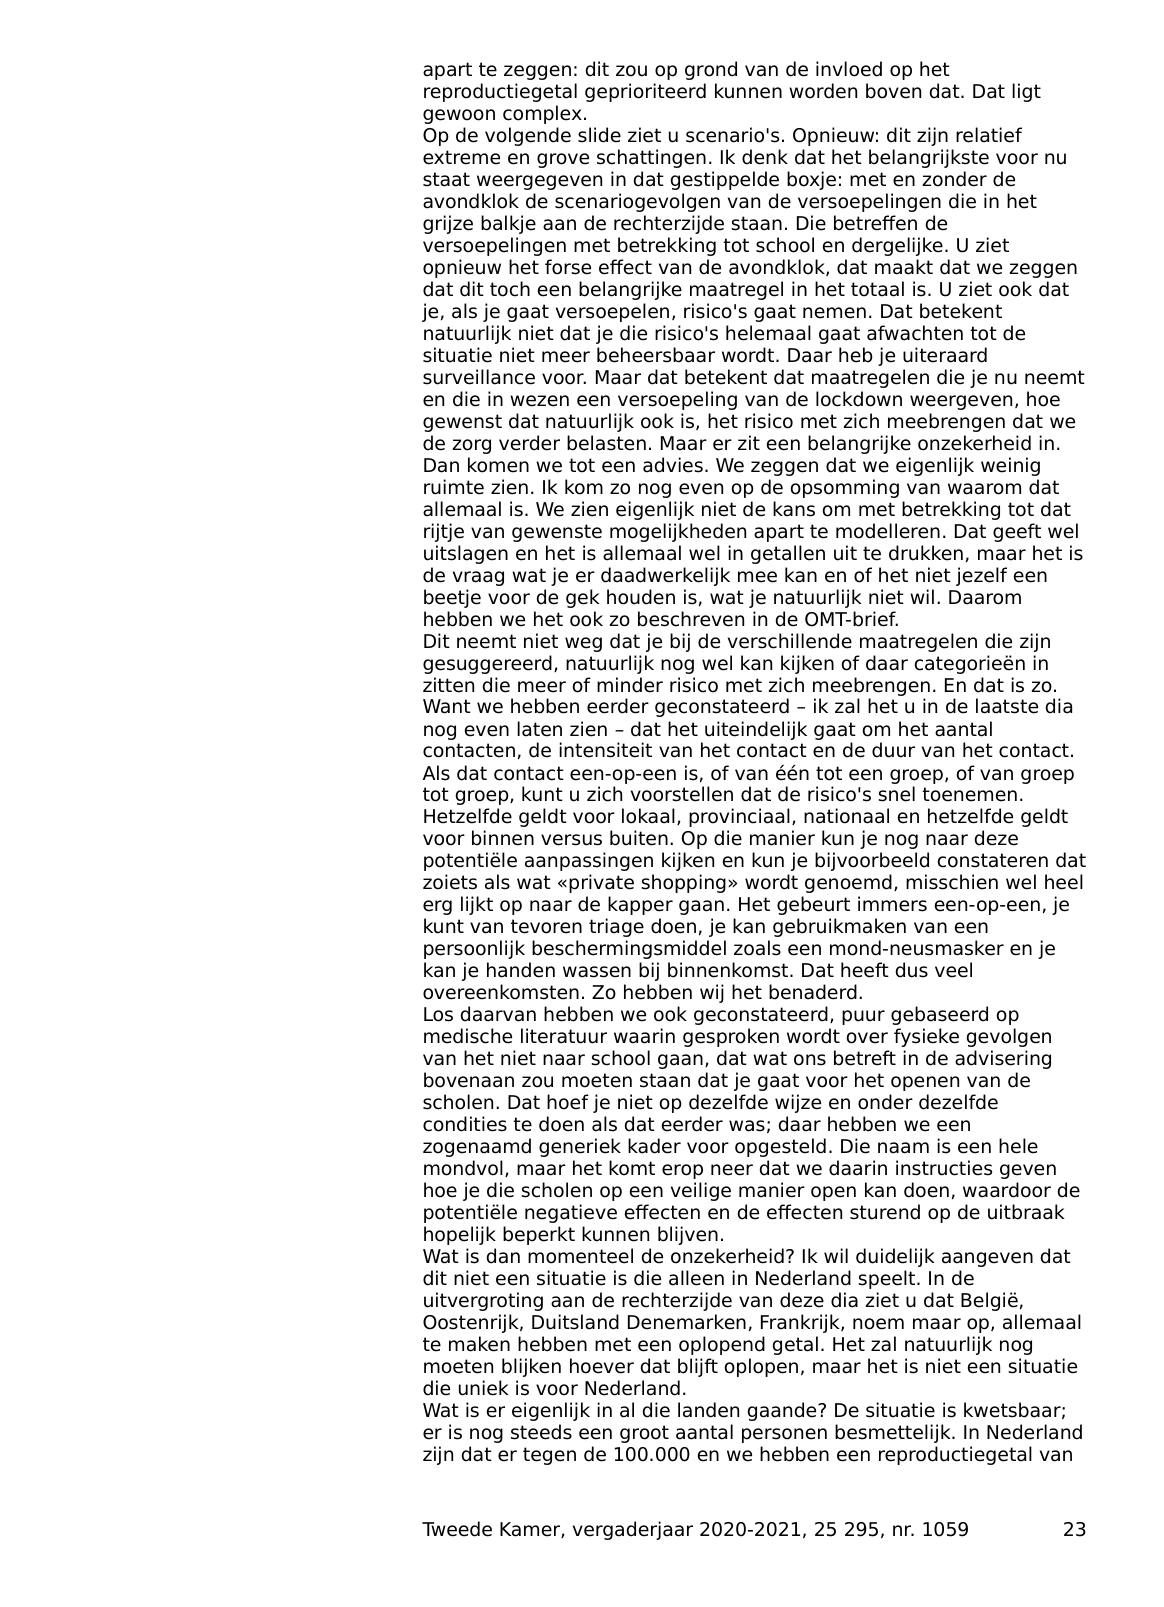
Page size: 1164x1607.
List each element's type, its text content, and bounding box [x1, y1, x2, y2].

text Op de volgende slide ziet u scenario's. Opnieuw: dit zijn relatief extreme en grove schattingen. Ik denk dat het belangrijkste voor nu staat weergegeven in dat gestippelde boxje: met en zonder de avondklok de scenariogevolgen van de versoepelingen die in het grijze balkje aan de rechterzijde staan. Die betreffen de versoepelingen met betrekking tot school en dergelijke. U ziet opnieuw het forse effect van de avondklok, dat maakt dat we zeggen dat dit toch een belangrijke maatregel in het totaal is. U ziet ook dat je, als je gaat versoepelen, risico's gaat nemen. Dat betekent natuurlijk niet dat je die risico's helemaal gaat afwachten tot de situatie niet meer beheersbaar wordt. Daar heb je uiteraard surveillance voor. Maar dat betekent dat maatregelen die je nu neemt en die in wezen een versoepeling van de lockdown weergeven, hoe gewenst dat natuurlijk ook is, het risico met zich meebrengen dat we de zorg verder belasten. Maar er zit een belangrijke onzekerheid in. [422, 125, 1087, 455]
text Wat is er eigenlijk in al die landen gaande? De situatie is kwetsbaar; er is nog steeds een groot aantal personen besmettelijk. In Nederland zijn dat er tegen de 100.000 en we hebben een reproductiegetal van [422, 1400, 1087, 1466]
text apart te zeggen: dit zou op grond van de invloed op het reproductiegetal geprioriteerd kunnen worden boven dat. Dat ligt gewoon complex. [422, 59, 1087, 125]
text Dit neemt niet weg dat je bij de verschillende maatregelen die zijn gesuggereerd, natuurlijk nog wel kan kijken of daar categorieën in zitten die meer of minder risico met zich meebrengen. En dat is zo. Want we hebben eerder geconstateerd – ik zal het u in de laatste dia nog even laten zien – dat het uiteindelijk gaat om het aantal contacten, de intensiteit van het contact en de duur van het contact. Als dat contact een-op-een is, of van één tot een groep, of van groep tot groep, kunt u zich voorstellen dat de risico's snel toenemen. Hetzelfde geldt voor lokaal, provinciaal, nationaal en hetzelfde geldt voor binnen versus buiten. Op die manier kun je nog naar deze potentiële aanpassingen kijken en kun je bijvoorbeeld constateren dat zoiets als wat «private shopping» wordt genoemd, misschien wel heel erg lijkt op naar de kapper gaan. Het gebeurt immers een-op-een, je kunt van tevoren triage doen, je kan gebruikmaken van een persoonlijk beschermingsmiddel zoals een mond-neusmasker en je kan je handen wassen bij binnenkomst. Dat heeft dus veel overeenkomsten. Zo hebben wij het benaderd. [422, 631, 1087, 1004]
text Dan komen we tot een advies. We zeggen dat we eigenlijk weinig ruimte zien. Ik kom zo nog even op de opsomming van waarom dat allemaal is. We zien eigenlijk niet de kans om met betrekking tot dat rijtje van gewenste mogelijkheden apart te modelleren. Dat geeft wel uitslagen en het is allemaal wel in getallen uit te drukken, maar het is de vraag wat je er daadwerkelijk mee kan en of het niet jezelf een beetje voor de gek houden is, wat je natuurlijk niet wil. Daarom hebben we het ook zo beschreven in de OMT-brief. [422, 455, 1087, 631]
text Wat is dan momenteel de onzekerheid? Ik wil duidelijk aangeven dat dit niet een situatie is die alleen in Nederland speelt. In de uitvergroting aan de rechterzijde van deze dia ziet u dat België, Oostenrijk, Duitsland Denemarken, Frankrijk, noem maar op, allemaal te maken hebben met een oplopend getal. Het zal natuurlijk nog moeten blijken hoever dat blijft oplopen, maar het is niet een situatie die uniek is voor Nederland. [422, 1246, 1087, 1400]
text Los daarvan hebben we ook geconstateerd, puur gebaseerd op medische literatuur waarin gesproken wordt over fysieke gevolgen van het niet naar school gaan, dat wat ons betreft in de advisering bovenaan zou moeten staan dat je gaat voor het openen van de scholen. Dat hoef je niet op dezelfde wijze en onder dezelfde condities te doen als dat eerder was; daar hebben we een zogenaamd generiek kader voor opgesteld. Die naam is een hele mondvol, maar het komt erop neer dat we daarin instructies geven hoe je die scholen op een veilige manier open kan doen, waardoor de potentiële negatieve effecten en de effecten sturend op de uitbraak hopelijk beperkt kunnen blijven. [422, 1004, 1087, 1246]
